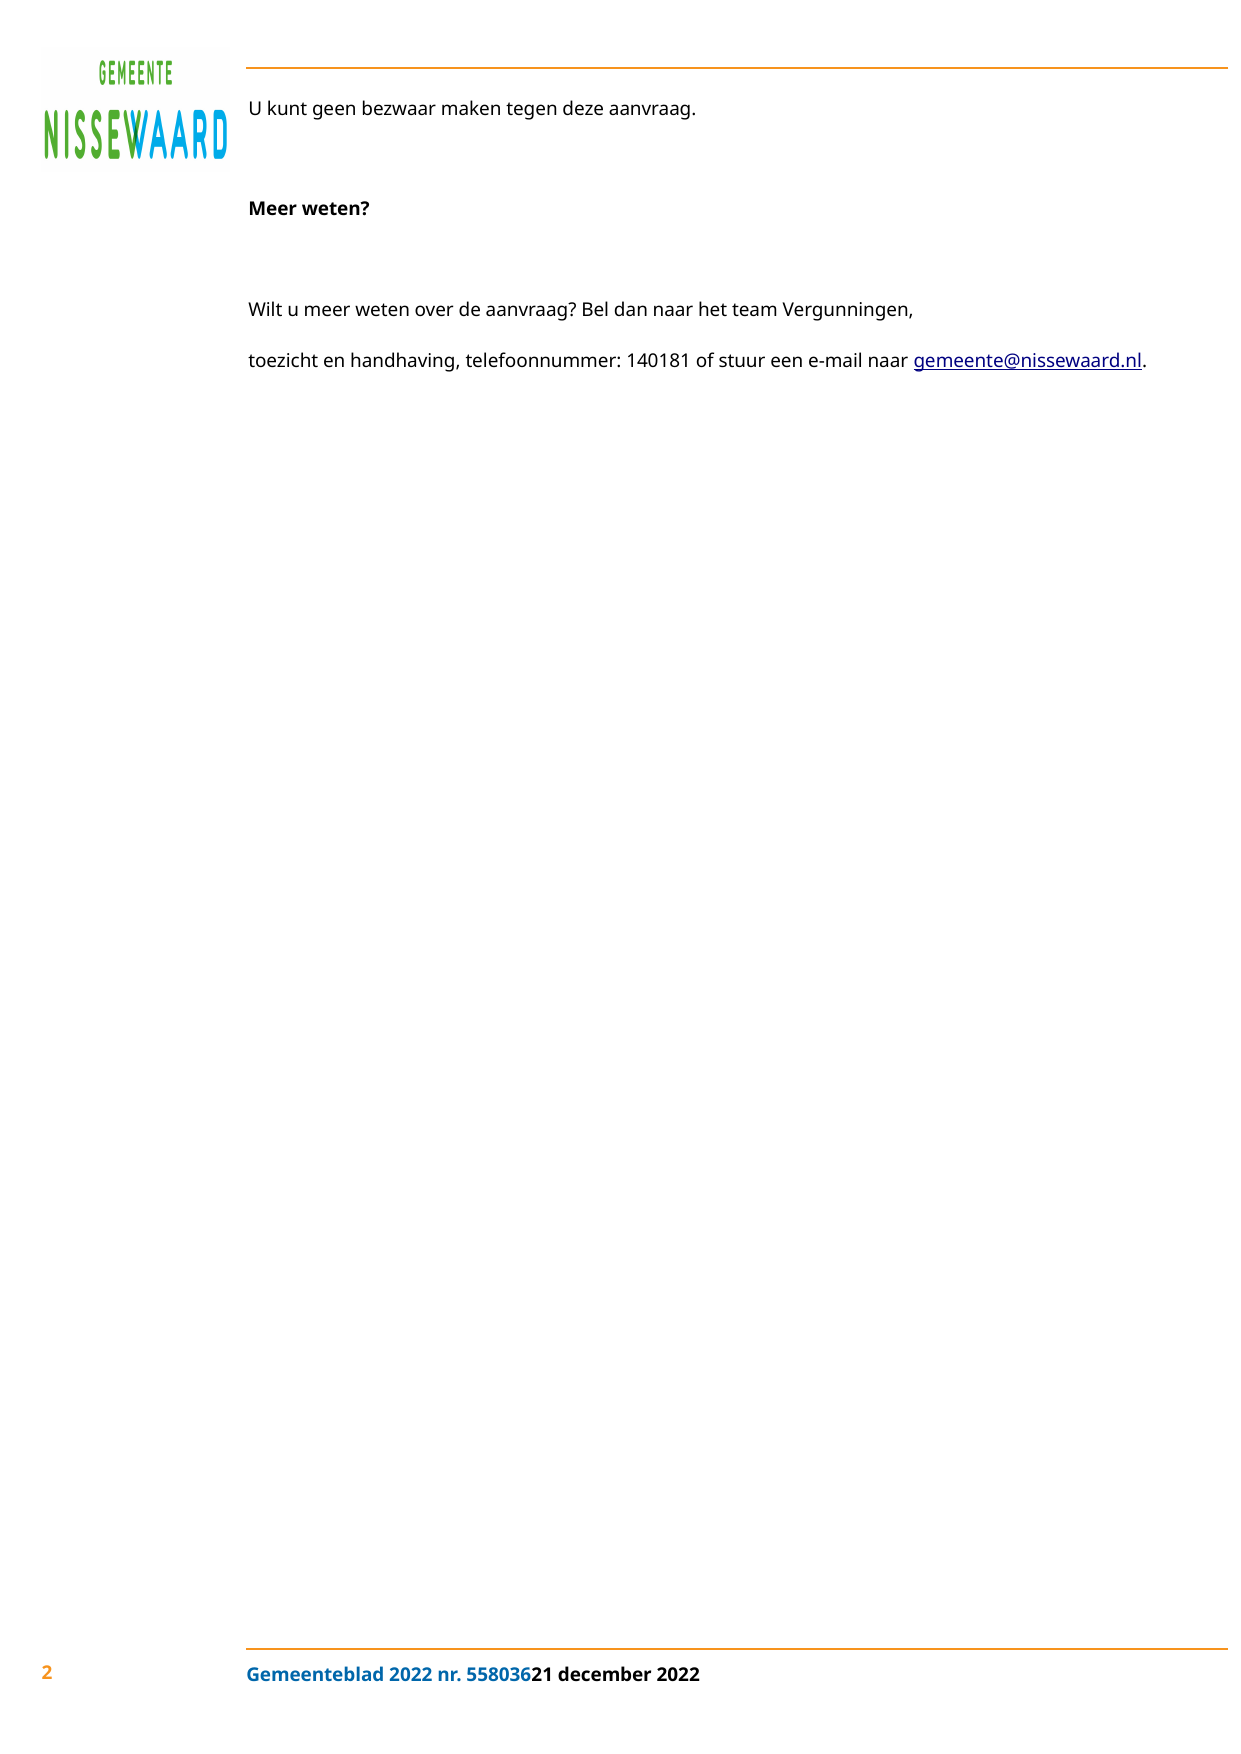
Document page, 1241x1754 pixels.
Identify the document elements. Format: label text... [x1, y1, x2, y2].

picture [41, 47, 231, 172]
text Wilt u meer weten over de aanvraag? Bel dan naar het team Vergunningen, [248, 296, 1152, 322]
text Meer weten? [248, 196, 1152, 221]
text toezicht en handhaving, telefoonnummer: 140181 of stuur een e-mail naar gemeente@nissewaard.nl. [248, 347, 1152, 373]
text U kunt geen bezwaar maken tegen deze aanvraag. [248, 95, 1152, 121]
